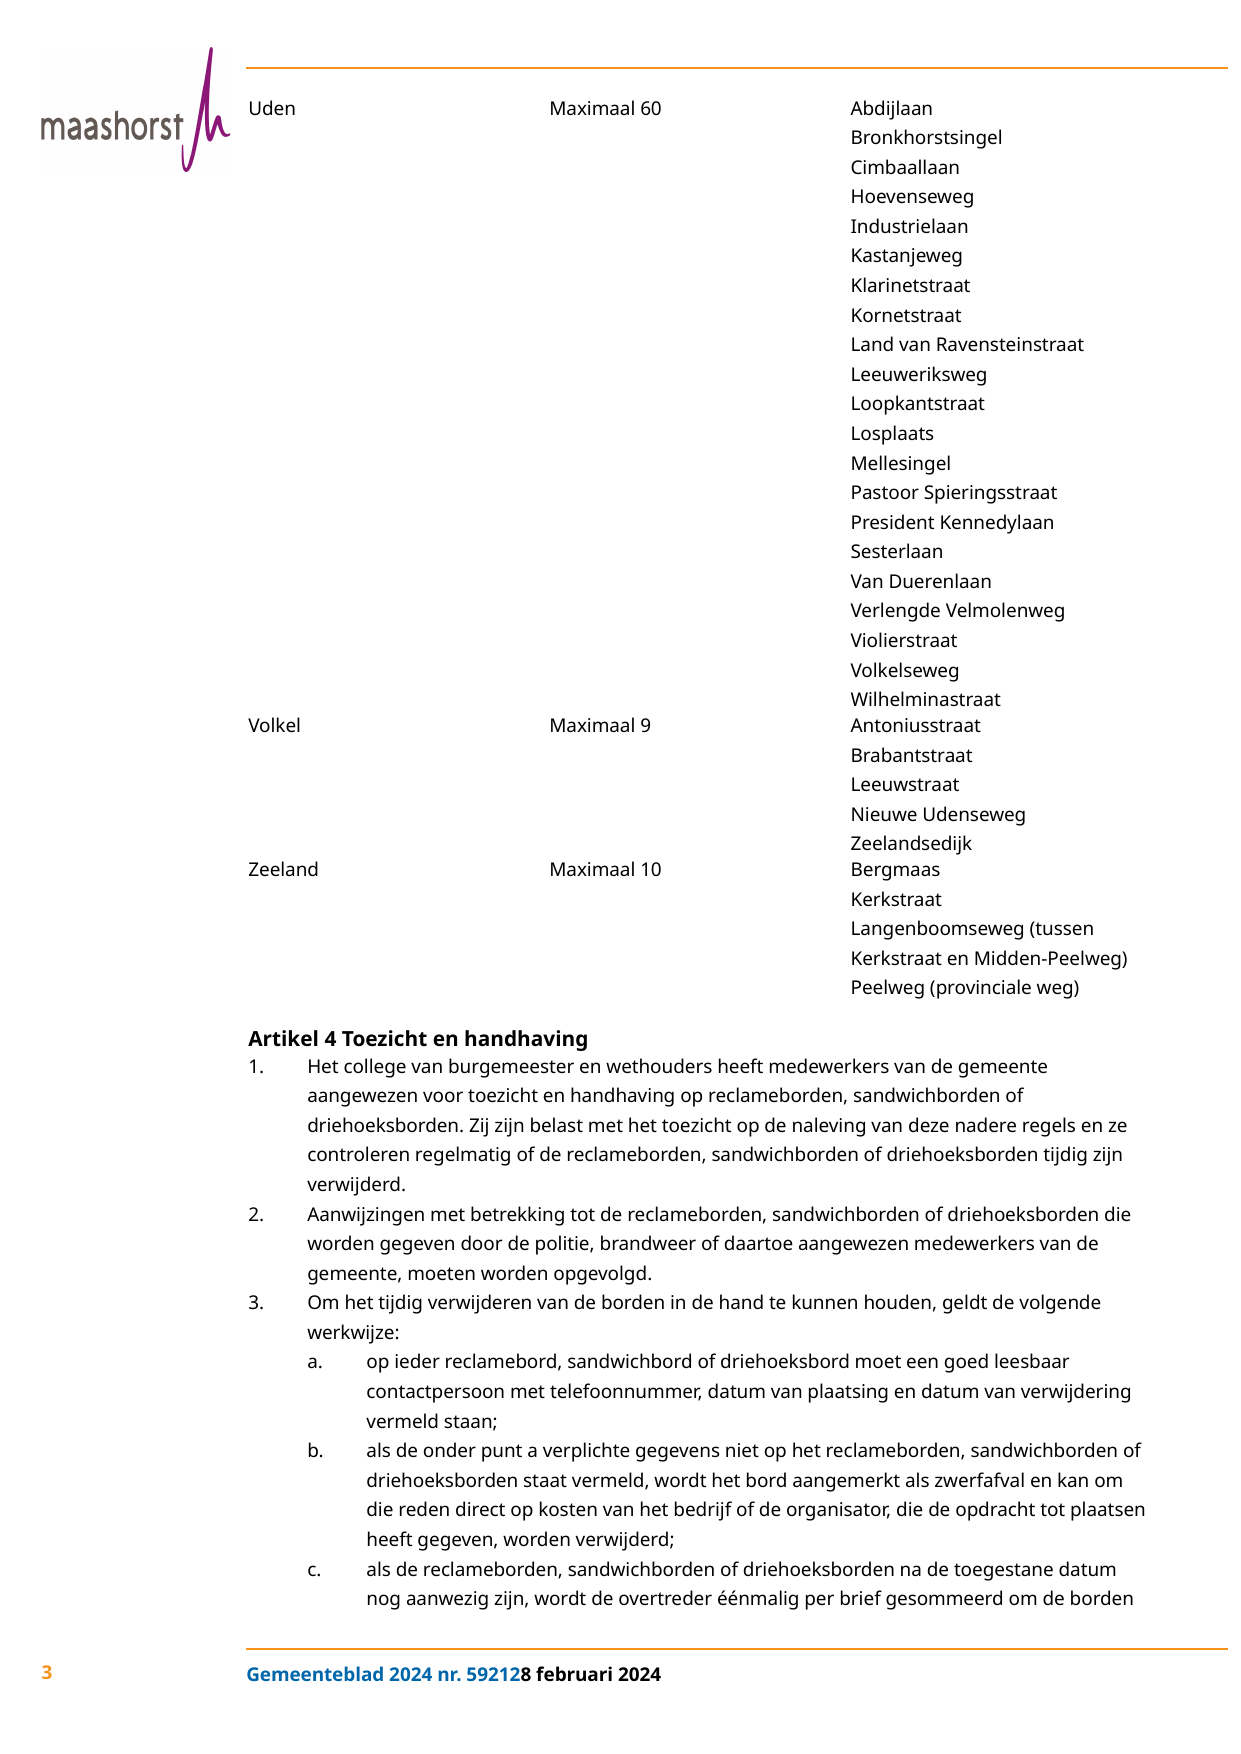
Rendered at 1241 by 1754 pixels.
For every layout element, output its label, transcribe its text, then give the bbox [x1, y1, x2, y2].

list als de onder punt a verplichte gegevens niet op het reclameborden, sandwichborden of driehoeksborden staat vermeld, wordt het bord aangemerkt als zwerfafval en kan om die reden direct op kosten van het bedrijf of de organisator, die de opdracht tot plaatsen heeft gegeven, worden verwijderd; [307, 1437, 1152, 1552]
text Artikel 4 Toezicht en handhaving [248, 1024, 1152, 1053]
table_cell Uden [248, 95, 549, 712]
table_cell Volkel [248, 712, 549, 856]
list als de reclameborden, sandwichborden of driehoeksborden na de toegestane datum nog aanwezig zijn, wordt de overtreder éénmalig per brief gesommeerd om de borden [307, 1556, 1152, 1611]
table_cell Bergmaas Kerkstraat Langenboomseweg (tussen Kerkstraat en Midden-Peelweg) Peelweg (provinciale weg) [850, 856, 1152, 1000]
list Het college van burgemeester en wethouders heeft medewerkers van de gemeente aangewezen voor toezicht en handhaving op reclameborden, sandwichborden of driehoeksborden. Zij zijn belast met het toezicht op de naleving van deze nadere regels en ze controleren regelmatig of de reclameborden, sandwichborden of driehoeksborden tijdig zijn verwijderd. [248, 1053, 1152, 1197]
table_cell Abdijlaan Bronkhorstsingel Cimbaallaan Hoevenseweg Industrielaan Kastanjeweg Klarinetstraat Kornetstraat Land van Ravensteinstraat Leeuweriksweg Loopkantstraat Losplaats Mellesingel Pastoor Spieringsstraat President Kennedylaan Sesterlaan Van Duerenlaan Verlengde Velmolenweg Violierstraat Volkelseweg Wilhelminastraat [850, 95, 1152, 712]
table_cell Maximaal 60 [549, 95, 850, 712]
list Om het tijdig verwijderen van de borden in de hand te kunnen houden, geldt de volgende werkwijze: [248, 1289, 1152, 1345]
table_cell Antoniusstraat Brabantstraat Leeuwstraat Nieuwe Udenseweg Zeelandsedijk [850, 712, 1152, 856]
table_cell Maximaal 9 [549, 712, 850, 856]
table_cell Zeeland [248, 856, 549, 1000]
list op ieder reclamebord, sandwichbord of driehoeksbord moet een goed leesbaar contactpersoon met telefoonnummer, datum van plaatsing en datum van verwijdering vermeld staan; [307, 1349, 1152, 1433]
table_cell Maximaal 10 [549, 856, 850, 1000]
picture [41, 47, 231, 172]
list Aanwijzingen met betrekking tot de reclameborden, sandwichborden of driehoeksborden die worden gegeven door de politie, brandweer of daartoe aangewezen medewerkers van de gemeente, moeten worden opgevolgd. [248, 1201, 1152, 1286]
